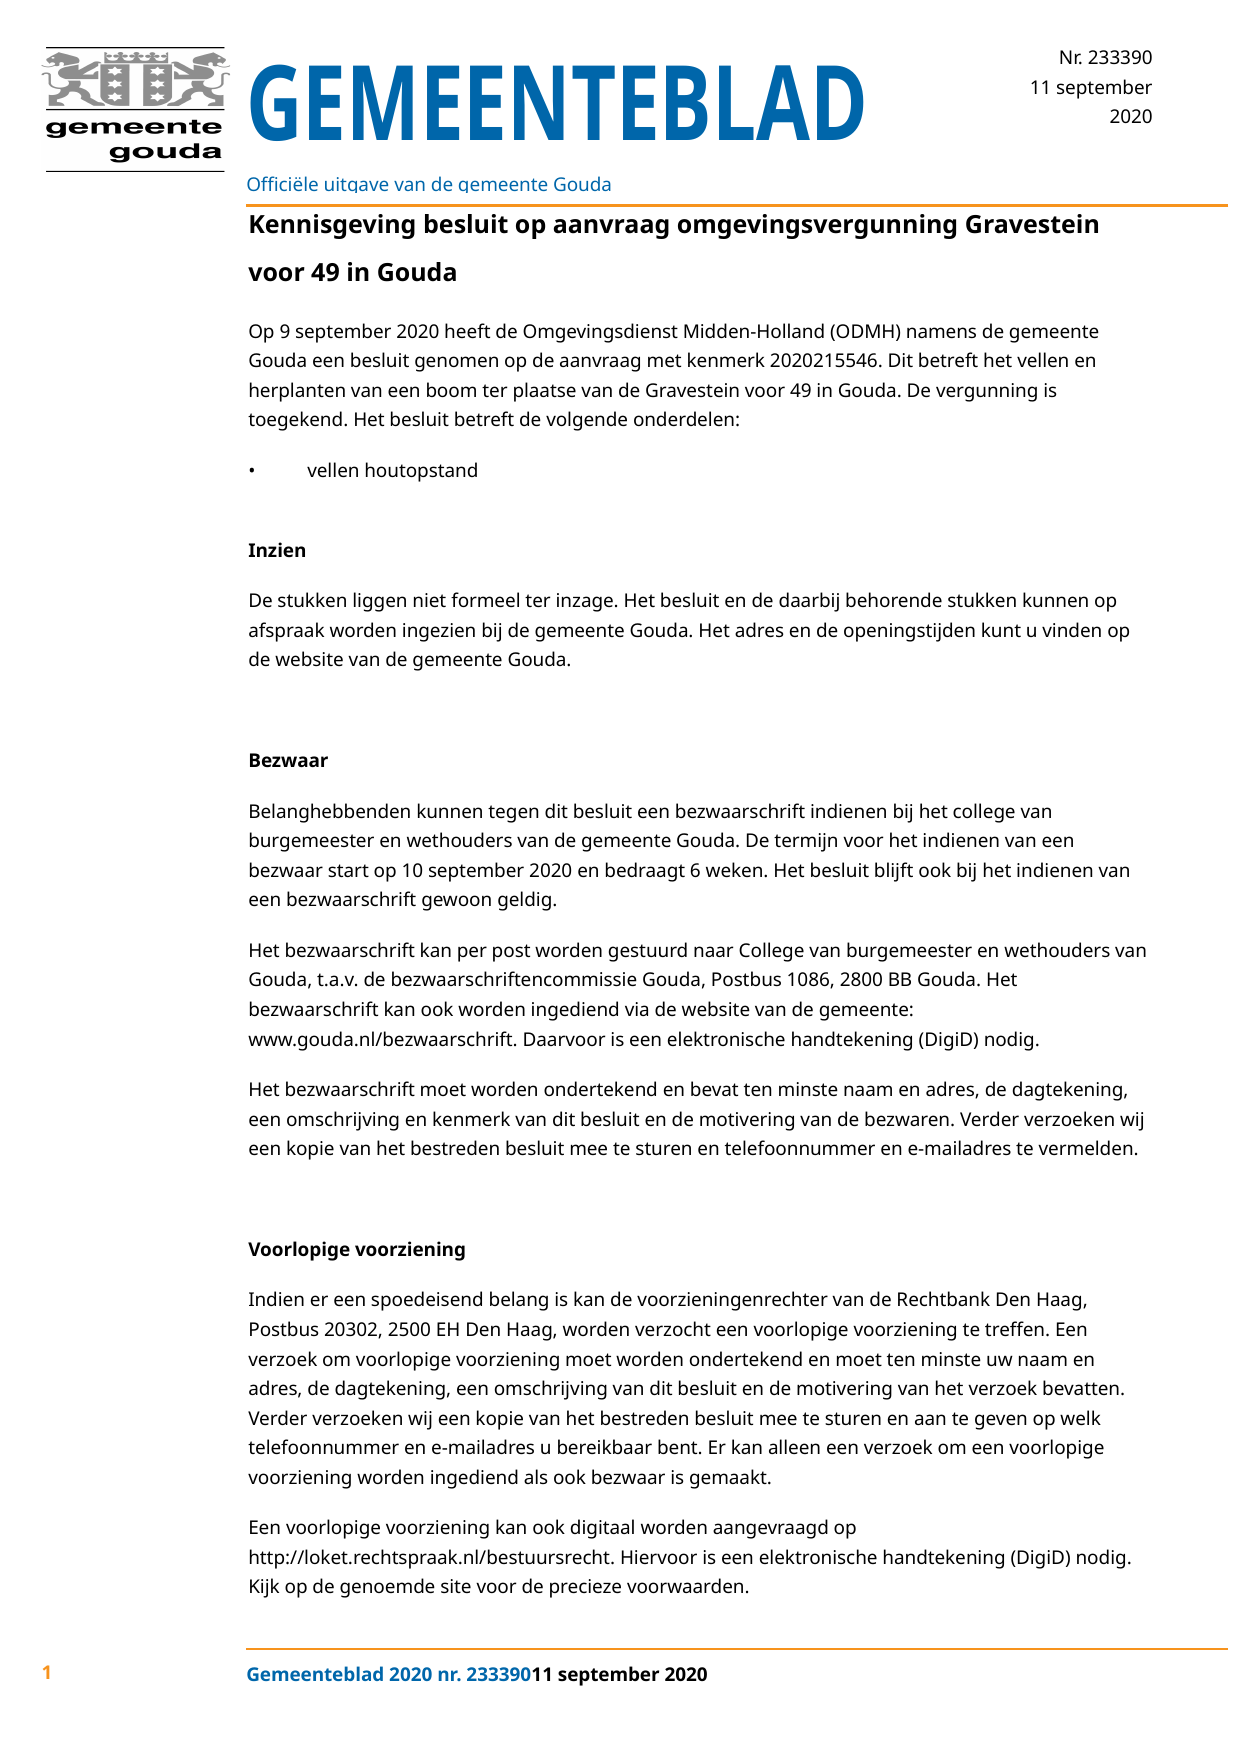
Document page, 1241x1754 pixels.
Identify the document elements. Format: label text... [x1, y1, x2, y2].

text De stukken liggen niet formeel ter inzage. Het besluit en de daarbij behorende stukken kunnen op afspraak worden ingezien bij de gemeente Gouda. Het adres en de openingstijden kunt u vinden op de website van de gemeente Gouda. [248, 587, 1152, 672]
text Belanghebbenden kunnen tegen dit besluit een bezwaarschrift indienen bij het college van burgemeester en wethouders van de gemeente Gouda. De termijn voor het indienen van een bezwaar start op 10 september 2020 en bedraagt 6 weken. Het besluit blijft ook bij het indienen van een bezwaarschrift gewoon geldig. [248, 798, 1152, 912]
text Inzien [248, 537, 1152, 563]
text Op 9 september 2020 heeft de Omgevingsdienst Midden-Holland (ODMH) namens de gemeente Gouda een besluit genomen op de aanvraag met kenmerk 2020215546. Dit betreft het vellen en herplanten van een boom ter plaatse van de Gravestein voor 49 in Gouda. De vergunning is toegekend. Het besluit betreft de volgende onderdelen: [248, 318, 1152, 432]
text Het bezwaarschrift kan per post worden gestuurd naar College van burgemeester en wethouders van Gouda, t.a.v. de bezwaarschriftencommissie Gouda, Postbus 1086, 2800 BB Gouda. Het bezwaarschrift kan ook worden ingediend via de website van de gemeente: www.gouda.nl/bezwaarschrift. Daarvoor is een elektronische handtekening (DigiD) nodig. [248, 937, 1152, 1052]
text Voorlopige voorziening [248, 1236, 1152, 1262]
text Bezwaar [248, 747, 1152, 773]
picture [41, 47, 231, 172]
text Indien er een spoedeisend belang is kan de voorzieningenrechter van de Rechtbank Den Haag, Postbus 20302, 2500 EH Den Haag, worden verzocht een voorlopige voorziening te treffen. Een verzoek om voorlopige voorziening moet worden ondertekend en moet ten minste uw naam en adres, de dagtekening, een omschrijving van dit besluit en de motivering van het verzoek bevatten. Verder verzoeken wij een kopie van het bestreden besluit mee te sturen en aan te geven op welk telefoonnummer en e-mailadres u bereikbaar bent. Er kan alleen een verzoek om een voorlopige voorziening worden ingediend als ook bezwaar is gemaakt. [248, 1287, 1152, 1490]
text Een voorlopige voorziening kan ook digitaal worden aangevraagd op http://loket.rechtspraak.nl/bestuursrecht. Hiervoor is een elektronische handtekening (DigiD) nodig. Kijk op de genoemde site voor de precieze voorwaarden. [248, 1514, 1152, 1599]
list vellen houtopstand [248, 457, 1152, 483]
text Kennisgeving besluit op aanvraag omgevingsvergunning Gravestein voor 49 in Gouda [248, 207, 1152, 288]
text Het bezwaarschrift moet worden ondertekend en bevat ten minste naam en adres, de dagtekening, een omschrijving en kenmerk van dit besluit en de motivering van de bezwaren. Verder verzoeken wij een kopie van het bestreden besluit mee te sturen en telefoonnummer en e-mailadres te vermelden. [248, 1076, 1152, 1161]
